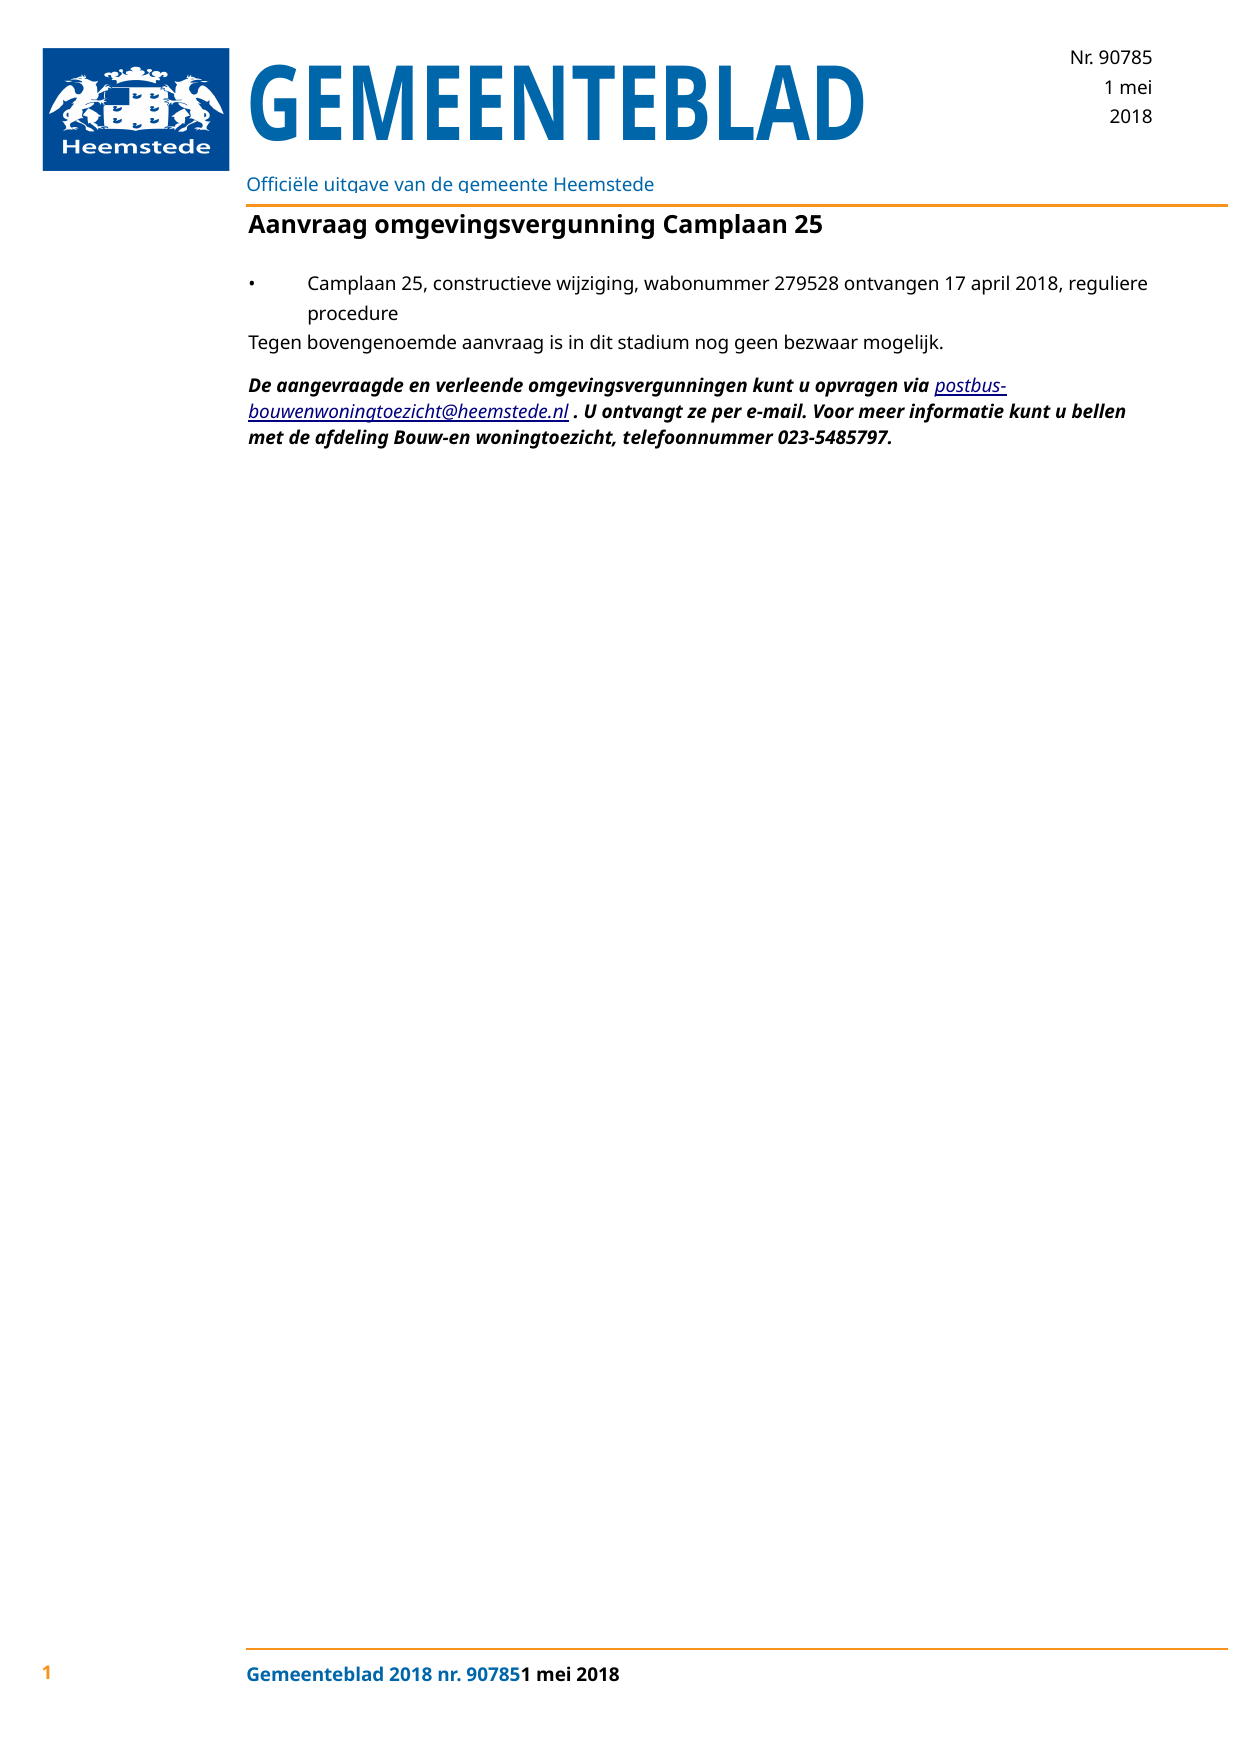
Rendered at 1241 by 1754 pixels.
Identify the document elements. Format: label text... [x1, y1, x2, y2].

text Tegen bovengenoemde aanvraag is in dit stadium nog geen bezwaar mogelijk. [248, 329, 1152, 355]
text De aangevraagde en verleende omgevingsvergunningen kunt u opvragen via postbus-bouwenwoningtoezicht@heemstede.nl . U ontvangt ze per e-mail. Voor meer informatie kunt u bellen met de afdeling Bouw-en woningtoezicht, telefoonnummer 023-5485797. [248, 373, 1152, 450]
list Camplaan 25, constructieve wijziging, wabonummer 279528 ontvangen 17 april 2018, reguliere procedure [248, 270, 1152, 326]
picture [41, 47, 231, 172]
text Aanvraag omgevingsvergunning Camplaan 25 [248, 207, 1152, 241]
